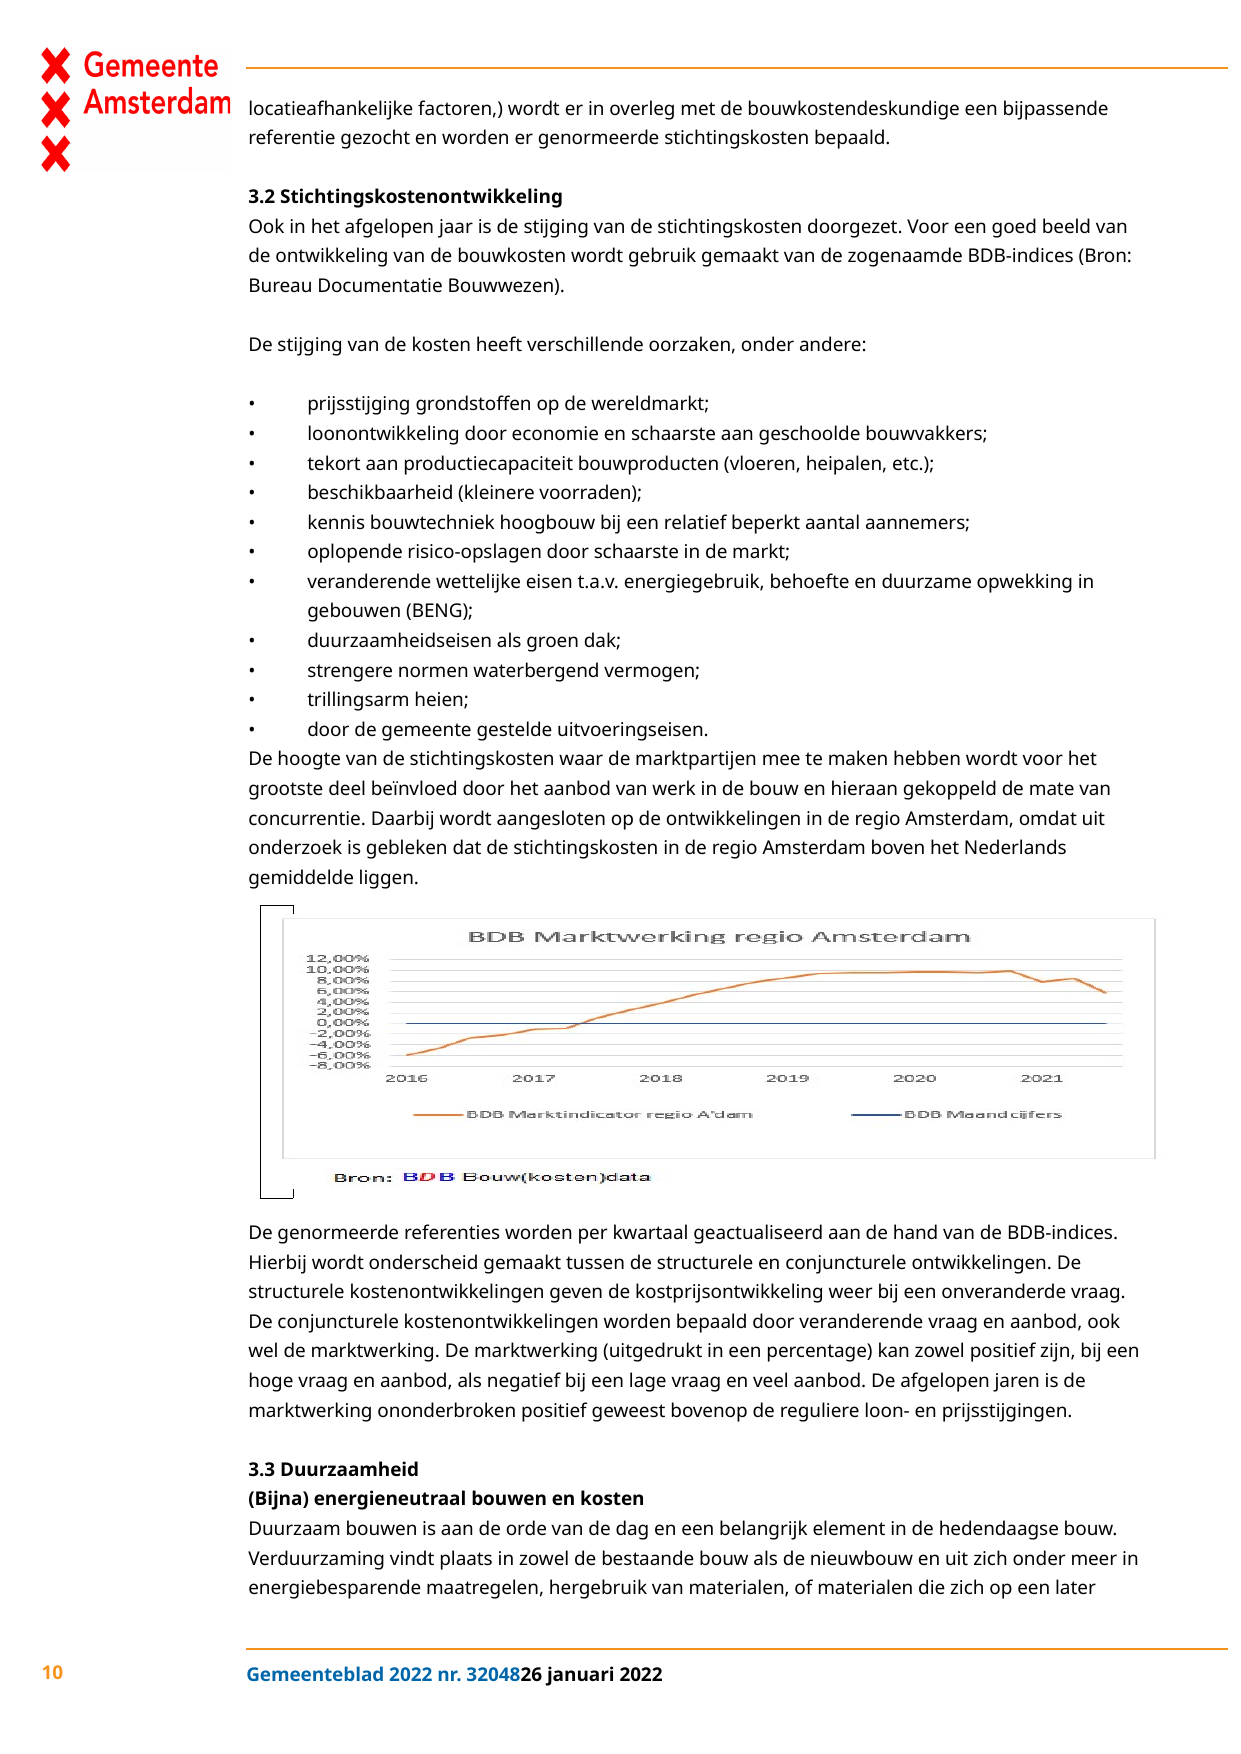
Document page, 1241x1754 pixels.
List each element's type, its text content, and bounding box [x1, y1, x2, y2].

list veranderende wettelijke eisen t.a.v. energiegebruik, behoefte en duurzame opwekking in gebouwen (BENG); [248, 568, 1152, 623]
text 3.3 Duurzaamheid [248, 1456, 1152, 1482]
picture [268, 914, 1173, 1189]
list strengere normen waterbergend vermogen; [248, 657, 1152, 683]
text locatieafhankelijke factoren,) wordt er in overleg met de bouwkostendeskundige een bijpassende referentie gezocht en worden er genormeerde stichtingskosten bepaald. [248, 95, 1152, 150]
text De hoogte van de stichtingskosten waar de marktpartijen mee te maken hebben wordt voor het grootste deel beïnvloed door het aanbod van werk in de bouw en hieraan gekoppeld de mate van concurrentie. Daarbij wordt aangesloten op de ontwikkelingen in de regio Amsterdam, omdat uit onderzoek is gebleken dat de stichtingskosten in de regio Amsterdam boven het Nederlands gemiddelde liggen. [248, 746, 1152, 890]
text Duurzaam bouwen is aan de orde van de dag en een belangrijk element in de hedendaagse bouw. Verduurzaming vindt plaats in zowel de bestaande bouw als de nieuwbouw en uit zich onder meer in energiebesparende maatregelen, hergebruik van materialen, of materialen die zich op een later [248, 1515, 1152, 1600]
list kennis bouwtechniek hoogbouw bij een relatief beperkt aantal aannemers; [248, 509, 1152, 535]
list prijsstijging grondstoffen op de wereldmarkt; [248, 391, 1152, 416]
list oplopende risico-opslagen door schaarste in de markt; [248, 538, 1152, 564]
text (Bijna) energieneutraal bouwen en kosten [248, 1486, 1152, 1511]
list trillingsarm heien; [248, 686, 1152, 712]
list loonontwikkeling door economie en schaarste aan geschoolde bouwvakkers; [248, 420, 1152, 446]
list beschikbaarheid (kleinere voorraden); [248, 479, 1152, 505]
list door de gemeente gestelde uitvoeringseisen. [248, 716, 1152, 742]
text De stijging van de kosten heeft verschillende oorzaken, onder andere: [248, 331, 1152, 357]
picture [41, 47, 231, 172]
text De genormeerde referenties worden per kwartaal geactualiseerd aan de hand van de BDB-indices. Hierbij wordt onderscheid gemaakt tussen de structurele en conjuncturele ontwikkelingen. De structurele kostenontwikkelingen geven de kostprijsontwikkeling weer bij een onveranderde vraag. De conjuncturele kostenontwikkelingen worden bepaald door veranderende vraag en aanbod, ook wel de marktwerking. De marktwerking (uitgedrukt in een percentage) kan zowel positief zijn, bij een hoge vraag en aanbod, als negatief bij een lage vraag en veel aanbod. De afgelopen jaren is de marktwerking ononderbroken positief geweest bovenop de reguliere loon- en prijsstijgingen. [248, 1219, 1152, 1422]
list tekort aan productiecapaciteit bouwproducten (vloeren, heipalen, etc.); [248, 450, 1152, 476]
text Ook in het afgelopen jaar is de stijging van de stichtingskosten doorgezet. Voor een goed beeld van de ontwikkeling van de bouwkosten wordt gebruik gemaakt van de zogenaamde BDB-indices (Bron: Bureau Documentatie Bouwwezen). [248, 213, 1152, 298]
text 3.2 Stichtingskostenontwikkeling [248, 183, 1152, 209]
list duurzaamheidseisen als groen dak; [248, 627, 1152, 653]
